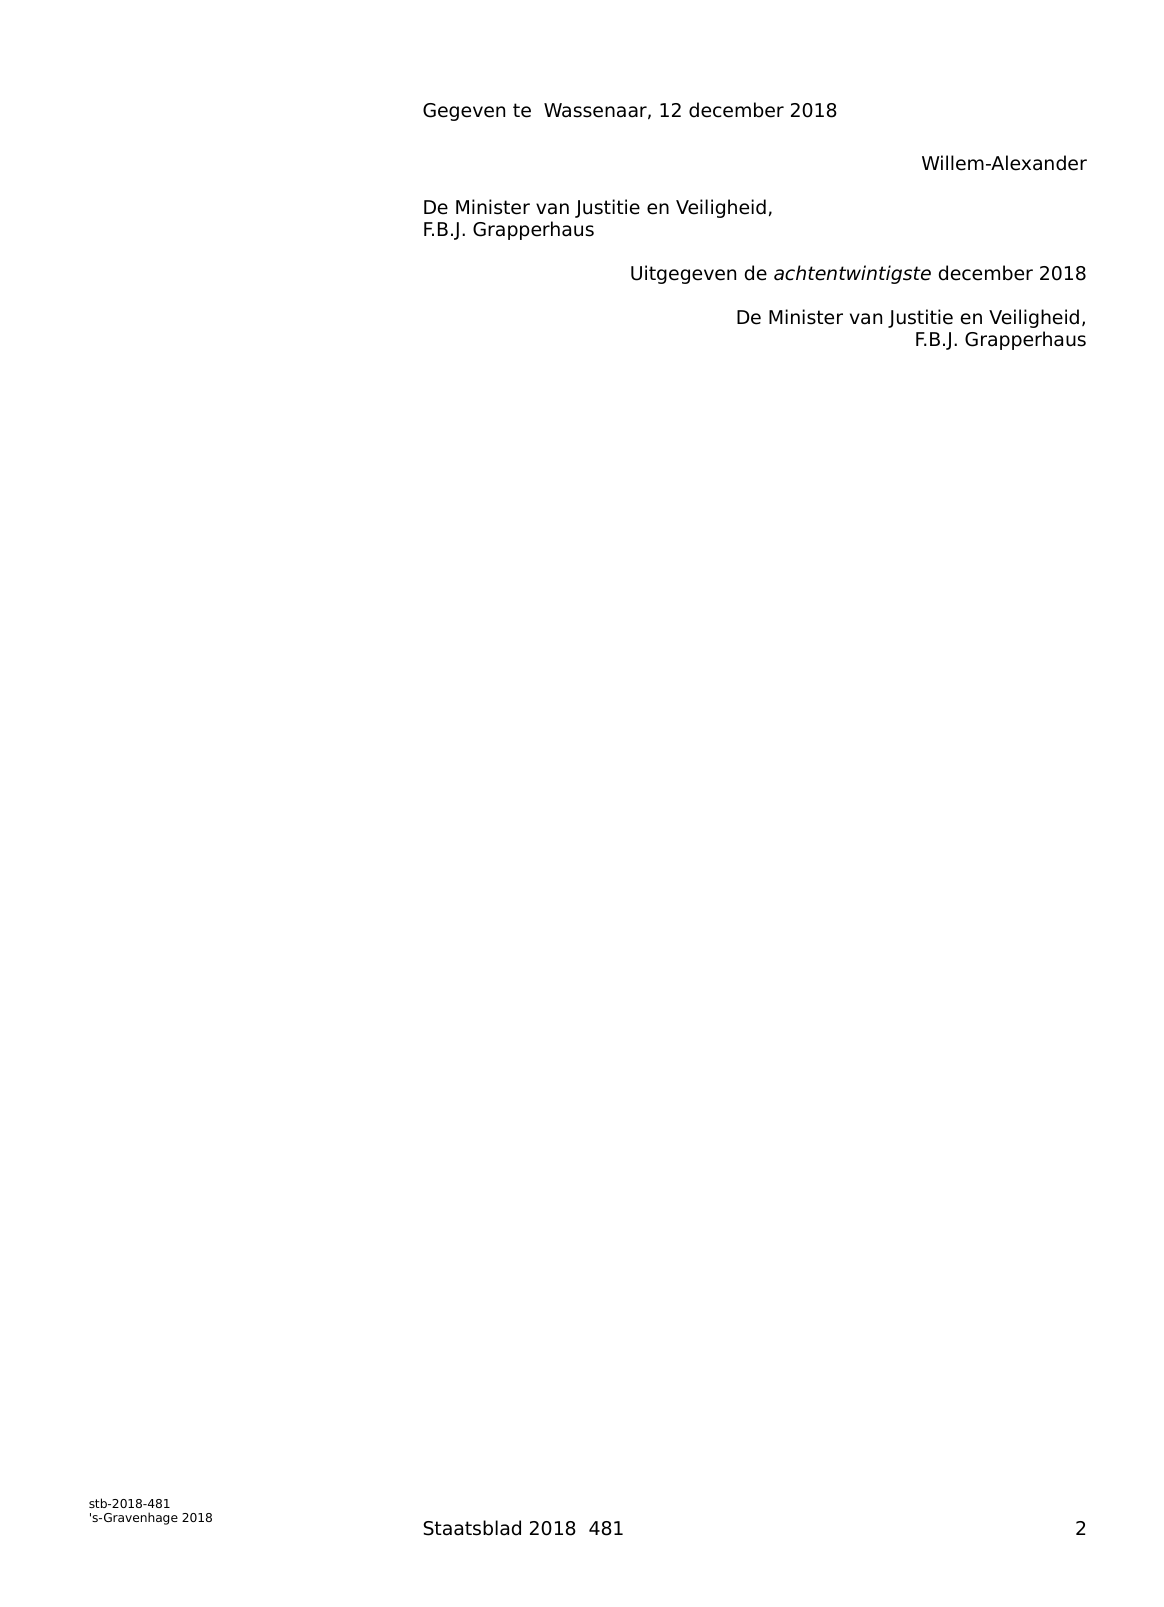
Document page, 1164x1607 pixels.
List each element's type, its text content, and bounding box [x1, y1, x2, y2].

text Willem-Alexander [422, 152, 1087, 174]
text stb-2018-481 [88, 1497, 323, 1511]
text 's-Gravenhage 2018 [88, 1511, 323, 1525]
text De Minister van Justitie en Veiligheid, F.B.J. Grapperhaus [422, 307, 1087, 351]
text Gegeven te Wassenaar, 12 december 2018 [422, 100, 1087, 122]
text De Minister van Justitie en Veiligheid, F.B.J. Grapperhaus [422, 197, 1087, 241]
text Uitgegeven de achtentwintigste december 2018 [422, 263, 1087, 285]
